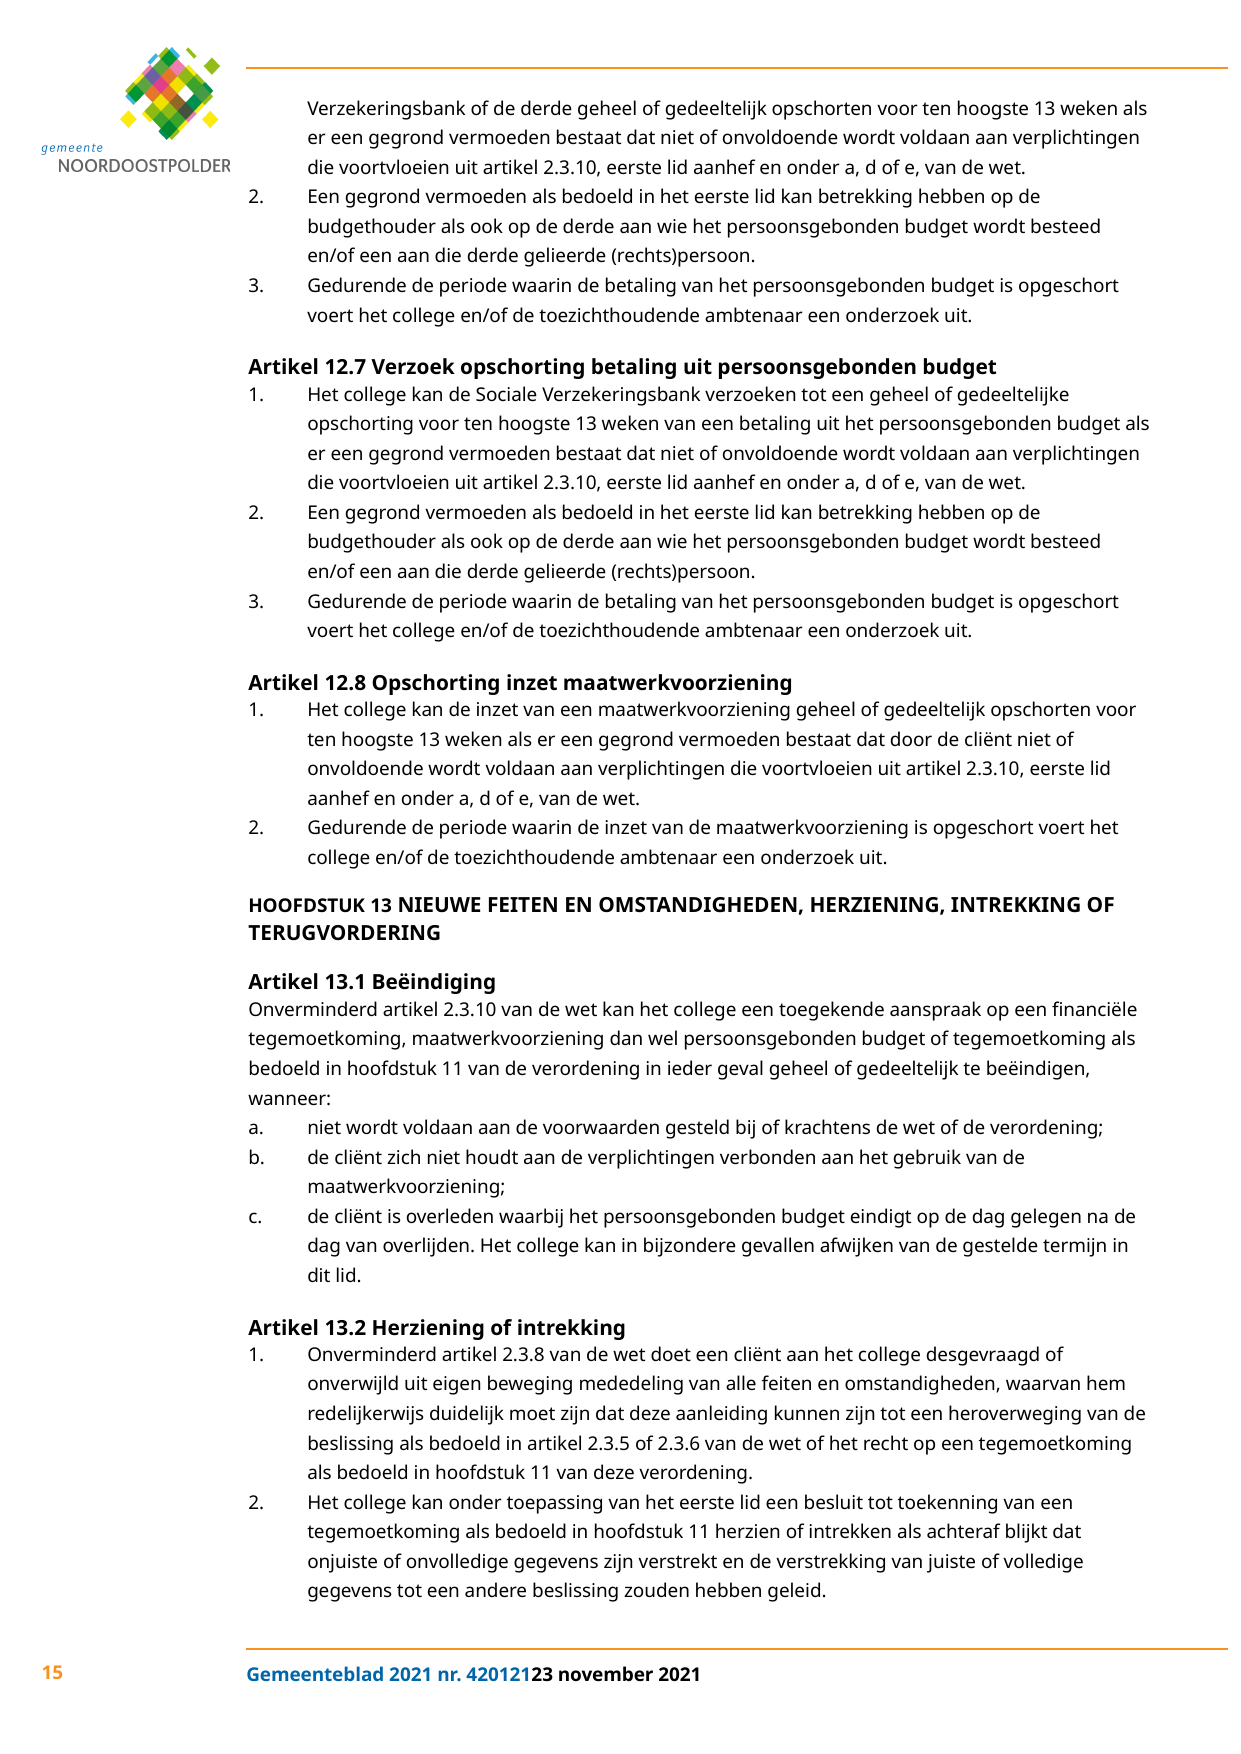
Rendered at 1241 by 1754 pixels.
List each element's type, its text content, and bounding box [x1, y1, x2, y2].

list Gedurende de periode waarin de betaling van het persoonsgebonden budget is opgeschort voert het college en/of de toezichthoudende ambtenaar een onderzoek uit. [248, 272, 1152, 328]
picture [41, 47, 231, 172]
list Onverminderd artikel 2.3.8 van de wet doet een cliënt aan het college desgevraagd of onverwijld uit eigen beweging mededeling van alle feiten en omstandigheden, waarvan hem redelijkerwijs duidelijk moet zijn dat deze aanleiding kunnen zijn tot een heroverweging van de beslissing als bedoeld in artikel 2.3.5 of 2.3.6 van de wet of het recht op een tegemoetkoming als bedoeld in hoofdstuk 11 van deze verordening. [248, 1341, 1152, 1485]
list Het college kan de inzet van een maatwerkvoorziening geheel of gedeeltelijk opschorten voor ten hoogste 13 weken als er een gegrond vermoeden bestaat dat door de cliënt niet of onvoldoende wordt voldaan aan verplichtingen die voortvloeien uit artikel 2.3.10, eerste lid aanhef en onder a, d of e, van de wet. [248, 696, 1152, 811]
list Het college kan onder toepassing van het eerste lid een besluit tot toekenning van een tegemoetkoming als bedoeld in hoofdstuk 11 herzien of intrekken als achteraf blijkt dat onjuiste of onvolledige gegevens zijn verstrekt en de verstrekking van juiste of volledige gegevens tot een andere beslissing zouden hebben geleid. [248, 1489, 1152, 1603]
text Artikel 13.2 Herziening of intrekking [248, 1313, 1152, 1341]
text Onverminderd artikel 2.3.10 van de wet kan het college een toegekende aanspraak op een financiële tegemoetkoming, maatwerkvoorziening dan wel persoonsgebonden budget of tegemoetkoming als bedoeld in hoofdstuk 11 van de verordening in ieder geval geheel of gedeeltelijk te beëindigen, wanneer: [248, 996, 1152, 1110]
list de cliënt zich niet houdt aan de verplichtingen verbonden aan het gebruik van de maatwerkvoorziening; [248, 1144, 1152, 1199]
list Gedurende de periode waarin de betaling van het persoonsgebonden budget is opgeschort voert het college en/of de toezichthoudende ambtenaar een onderzoek uit. [248, 588, 1152, 643]
text Artikel 12.7 Verzoek opschorting betaling uit persoonsgebonden budget [248, 352, 1152, 381]
list niet wordt voldaan aan de voorwaarden gesteld bij of krachtens de wet of de verordening; [248, 1114, 1152, 1140]
list Het college kan de Sociale Verzekeringsbank verzoeken tot een geheel of gedeeltelijke opschorting voor ten hoogste 13 weken van een betaling uit het persoonsgebonden budget als er een gegrond vermoeden bestaat dat niet of onvoldoende wordt voldaan aan verplichtingen die voortvloeien uit artikel 2.3.10, eerste lid aanhef en onder a, d of e, van de wet. [248, 381, 1152, 495]
list de cliënt is overleden waarbij het persoonsgebonden budget eindigt op de dag gelegen na de dag van overlijden. Het college kan in bijzondere gevallen afwijken van de gestelde termijn in dit lid. [248, 1203, 1152, 1288]
list Gedurende de periode waarin de inzet van de maatwerkvoorziening is opgeschort voert het college en/of de toezichthoudende ambtenaar een onderzoek uit. [248, 814, 1152, 870]
text Artikel 13.1 Beëindiging [248, 967, 1152, 996]
text HOOFDSTUK 13 NIEUWE FEITEN EN OMSTANDIGHEDEN, HERZIENING, INTREKKING OF TERUGVORDERING [248, 890, 1152, 947]
text Artikel 12.8 Opschorting inzet maatwerkvoorziening [248, 668, 1152, 696]
list Verzekeringsbank of de derde geheel of gedeeltelijk opschorten voor ten hoogste 13 weken als er een gegrond vermoeden bestaat dat niet of onvoldoende wordt voldaan aan verplichtingen die voortvloeien uit artikel 2.3.10, eerste lid aanhef en onder a, d of e, van de wet. [248, 95, 1152, 180]
list Een gegrond vermoeden als bedoeld in het eerste lid kan betrekking hebben op de budgethouder als ook op de derde aan wie het persoonsgebonden budget wordt besteed en/of een aan die derde gelieerde (rechts)persoon. [248, 183, 1152, 268]
list Een gegrond vermoeden als bedoeld in het eerste lid kan betrekking hebben op de budgethouder als ook op de derde aan wie het persoonsgebonden budget wordt besteed en/of een aan die derde gelieerde (rechts)persoon. [248, 499, 1152, 584]
